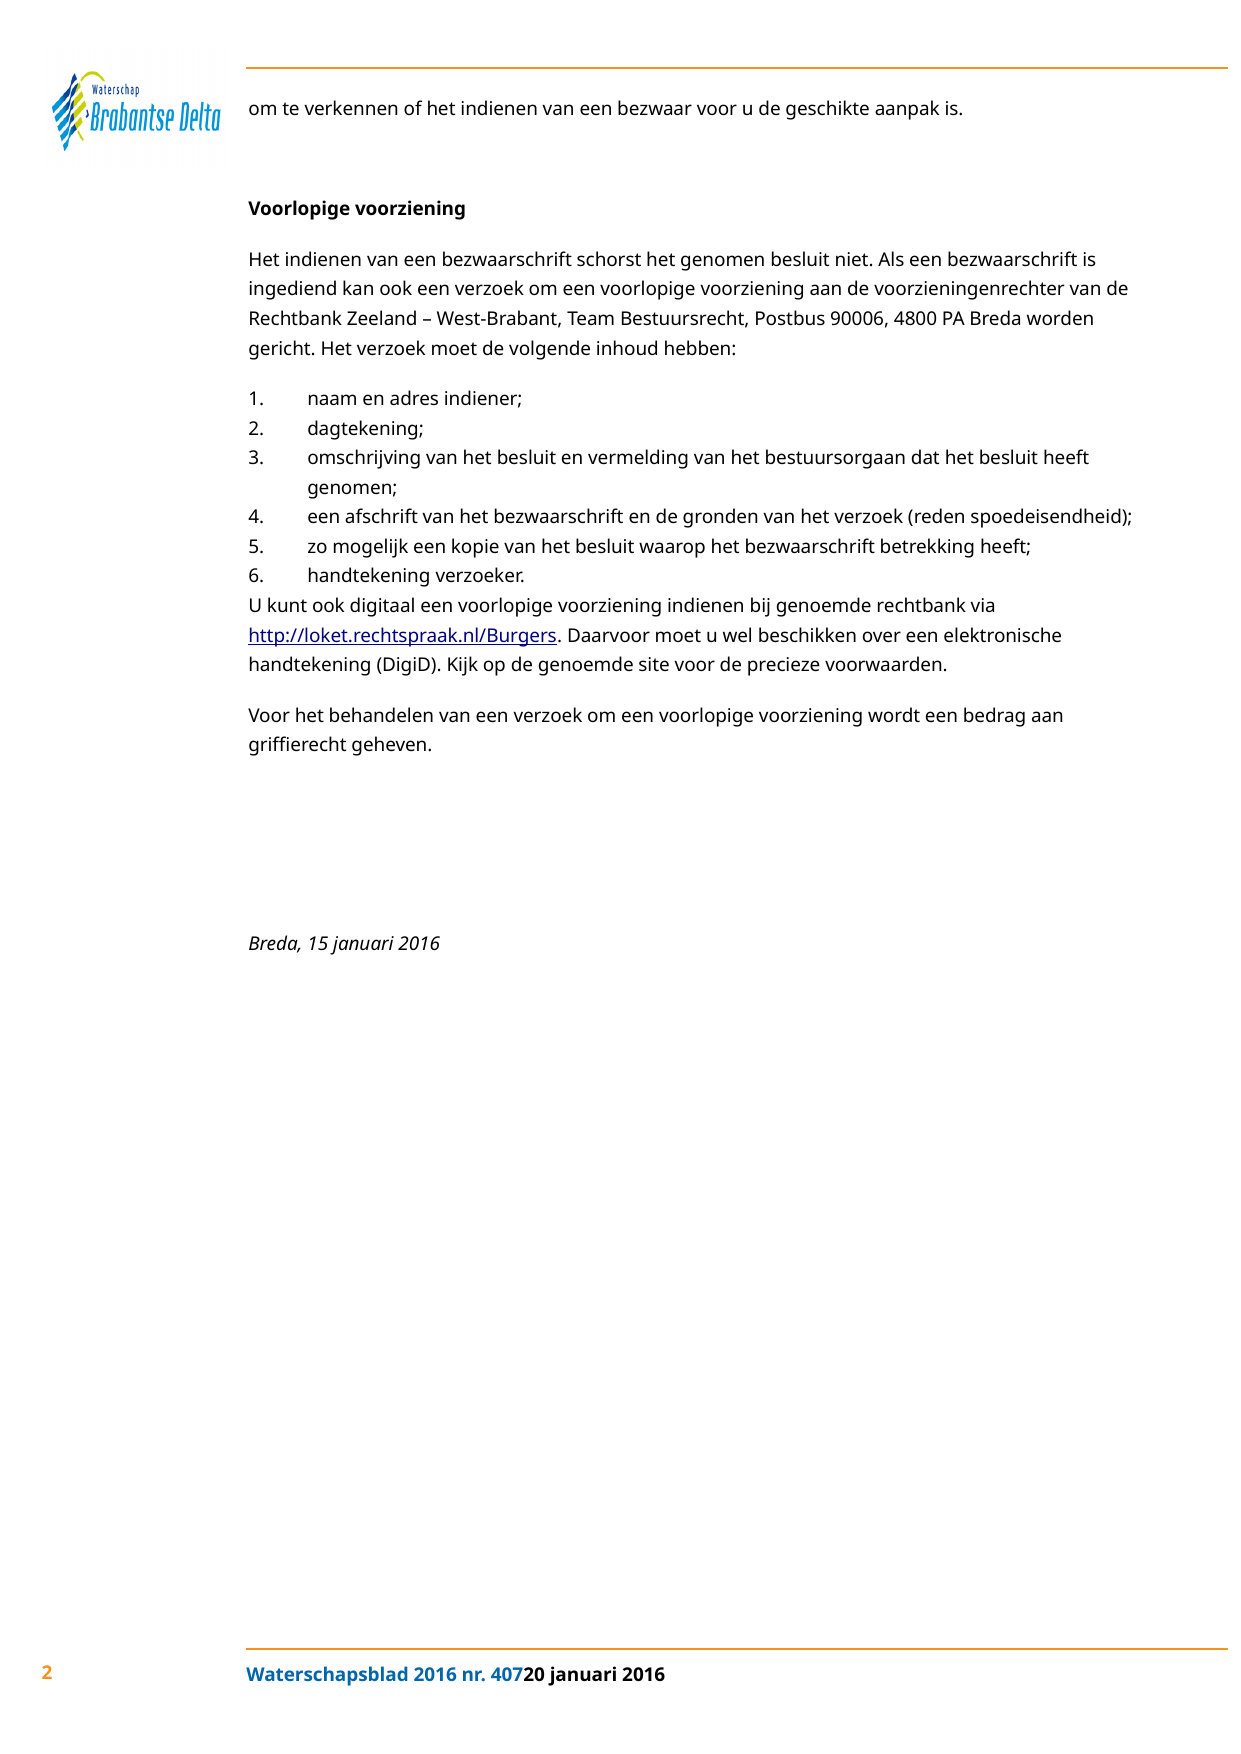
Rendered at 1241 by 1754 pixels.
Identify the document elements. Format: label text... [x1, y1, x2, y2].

list handtekening verzoeker. [248, 563, 1152, 588]
text om te verkennen of het indienen van een bezwaar voor u de geschikte aanpak is. [248, 95, 1152, 121]
text U kunt ook digitaal een voorlopige voorziening indienen bij genoemde rechtbank via http://loket.rechtspraak.nl/Burgers. Daarvoor moet u wel beschikken over een elektronische handtekening (DigiD). Kijk op de genoemde site voor de precieze voorwaarden. [248, 592, 1152, 677]
list zo mogelijk een kopie van het besluit waarop het bezwaarschrift betrekking heeft; [248, 533, 1152, 559]
list een afschrift van het bezwaarschrift en de gronden van het verzoek (reden spoedeisendheid); [248, 503, 1152, 529]
text Breda, 15 januari 2016 [248, 931, 1152, 956]
list dagtekening; [248, 415, 1152, 441]
list naam en adres indiener; [248, 385, 1152, 411]
text Voor het behandelen van een verzoek om een voorlopige voorziening wordt een bedrag aan griffierecht geheven. [248, 702, 1152, 757]
text Het indienen van een bezwaarschrift schorst het genomen besluit niet. Als een bezwaarschrift is ingediend kan ook een verzoek om een voorlopige voorziening aan de voorzieningenrechter van de Rechtbank Zeeland – West-Brabant, Team Bestuursrecht, Postbus 90006, 4800 PA Breda worden gericht. Het verzoek moet de volgende inhoud hebben: [248, 246, 1152, 361]
text Voorlopige voorziening [248, 196, 1152, 221]
picture [41, 47, 231, 172]
list omschrijving van het besluit en vermelding van het bestuursorgaan dat het besluit heeft genomen; [248, 444, 1152, 500]
